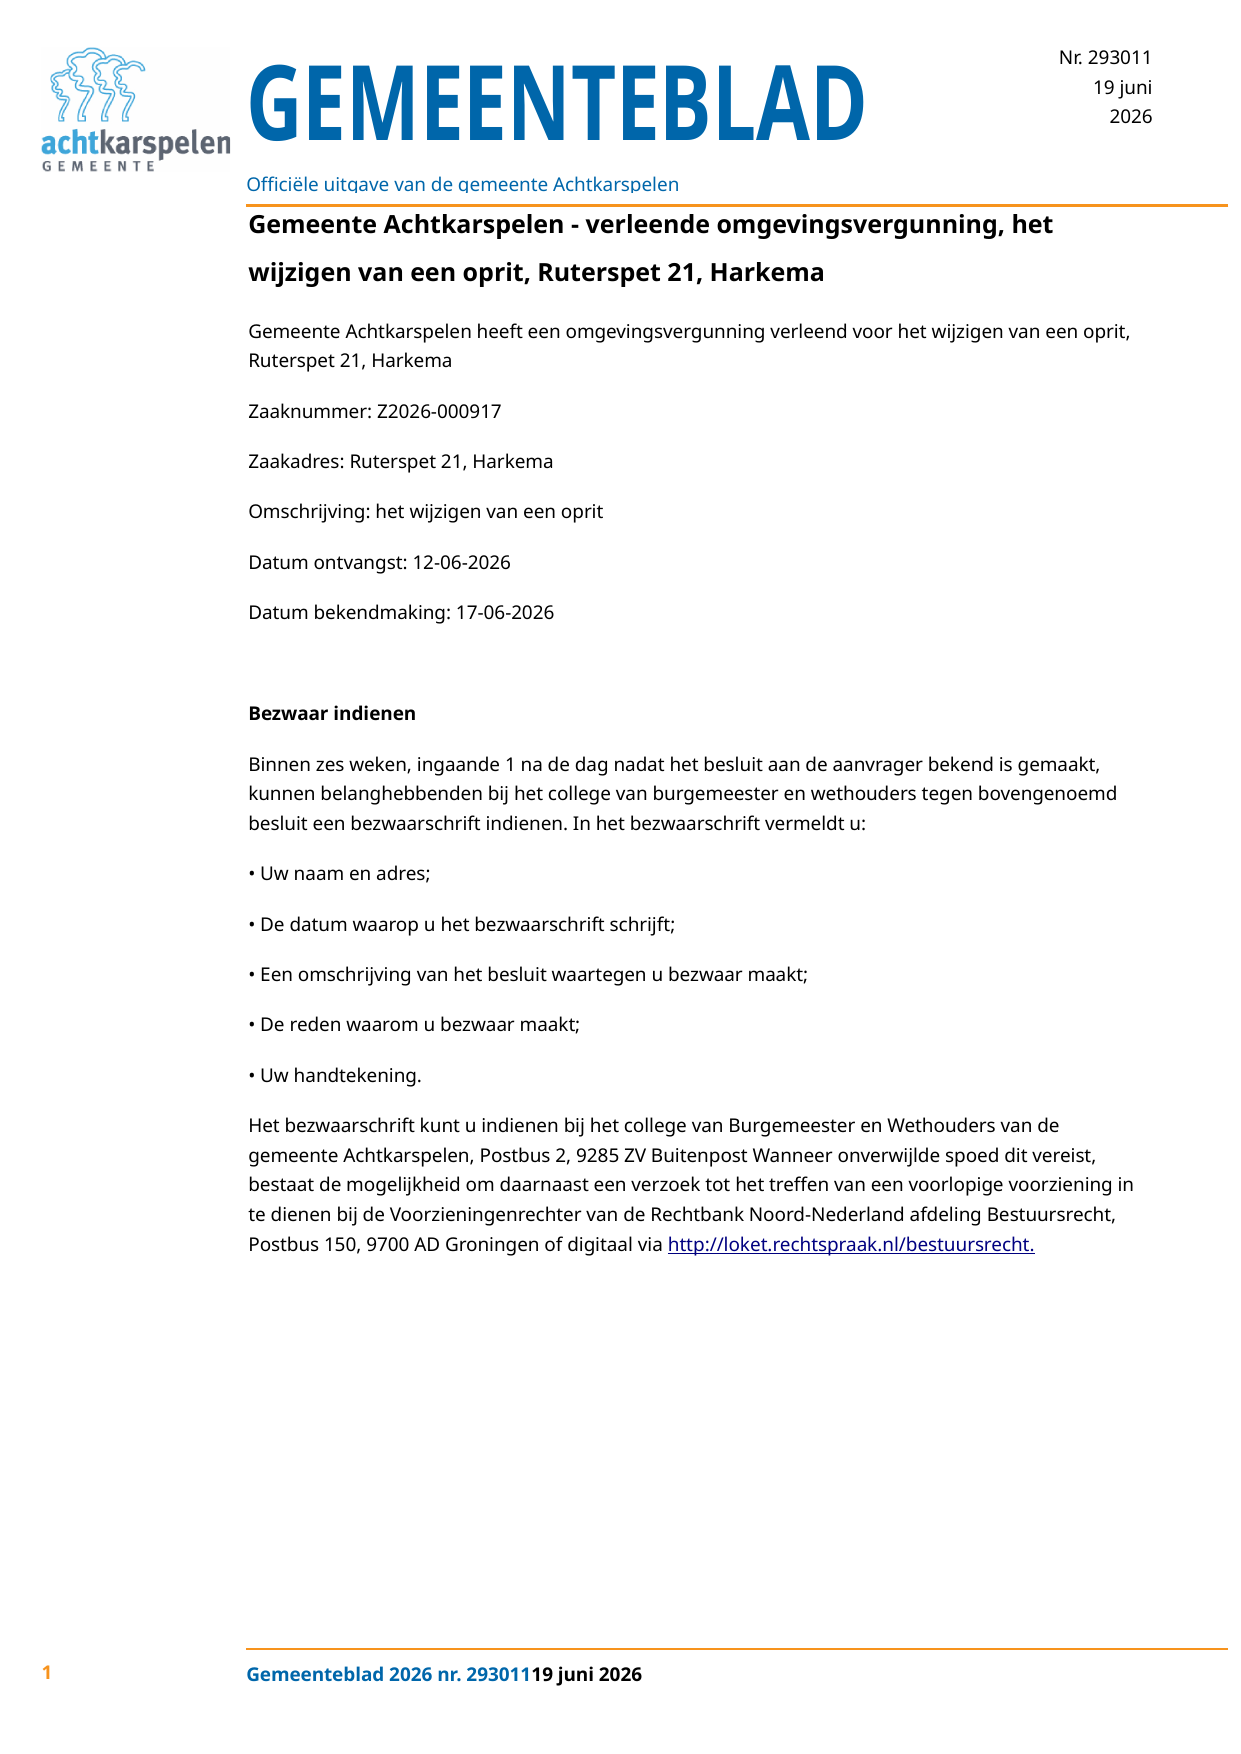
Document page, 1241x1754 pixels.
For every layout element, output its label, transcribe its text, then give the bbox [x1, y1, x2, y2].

text • Uw handtekening. [248, 1062, 1152, 1088]
text Zaaknummer: Z2026-000917 [248, 398, 1152, 424]
text Het bezwaarschrift kunt u indienen bij het college van Burgemeester en Wethouders van de gemeente Achtkarspelen, Postbus 2, 9285 ZV Buitenpost Wanneer onverwijlde spoed dit vereist, bestaat de mogelijkheid om daarnaast een verzoek tot het treffen van een voorlopige voorziening in te dienen bij de Voorzieningenrechter van de Rechtbank Noord-Nederland afdeling Bestuursrecht, Postbus 150, 9700 AD Groningen of digitaal via http://loket.rechtspraak.nl/bestuursrecht. [248, 1112, 1152, 1257]
text • De datum waarop u het bezwaarschrift schrijft; [248, 911, 1152, 937]
text Zaakadres: Ruterspet 21, Harkema [248, 448, 1152, 474]
text • De reden waarom u bezwaar maakt; [248, 1012, 1152, 1037]
text • Een omschrijving van het besluit waartegen u bezwaar maakt; [248, 961, 1152, 987]
text Datum ontvangst: 12-06-2026 [248, 549, 1152, 575]
picture [41, 47, 231, 172]
text Gemeente Achtkarspelen heeft een omgevingsvergunning verleend voor het wijzigen van een oprit, Ruterspet 21, Harkema [248, 318, 1152, 373]
text • Uw naam en adres; [248, 860, 1152, 886]
text Binnen zes weken, ingaande 1 na de dag nadat het besluit aan de aanvrager bekend is gemaakt, kunnen belanghebbenden bij het college van burgemeester en wethouders tegen bovengenoemd besluit een bezwaarschrift indienen. In het bezwaarschrift vermeldt u: [248, 751, 1152, 836]
text Bezwaar indienen [248, 700, 1152, 726]
text Datum bekendmaking: 17-06-2026 [248, 599, 1152, 625]
text Omschrijving: het wijzigen van een oprit [248, 499, 1152, 524]
text Gemeente Achtkarspelen - verleende omgevingsvergunning, het wijzigen van een oprit, Ruterspet 21, Harkema [248, 207, 1152, 288]
